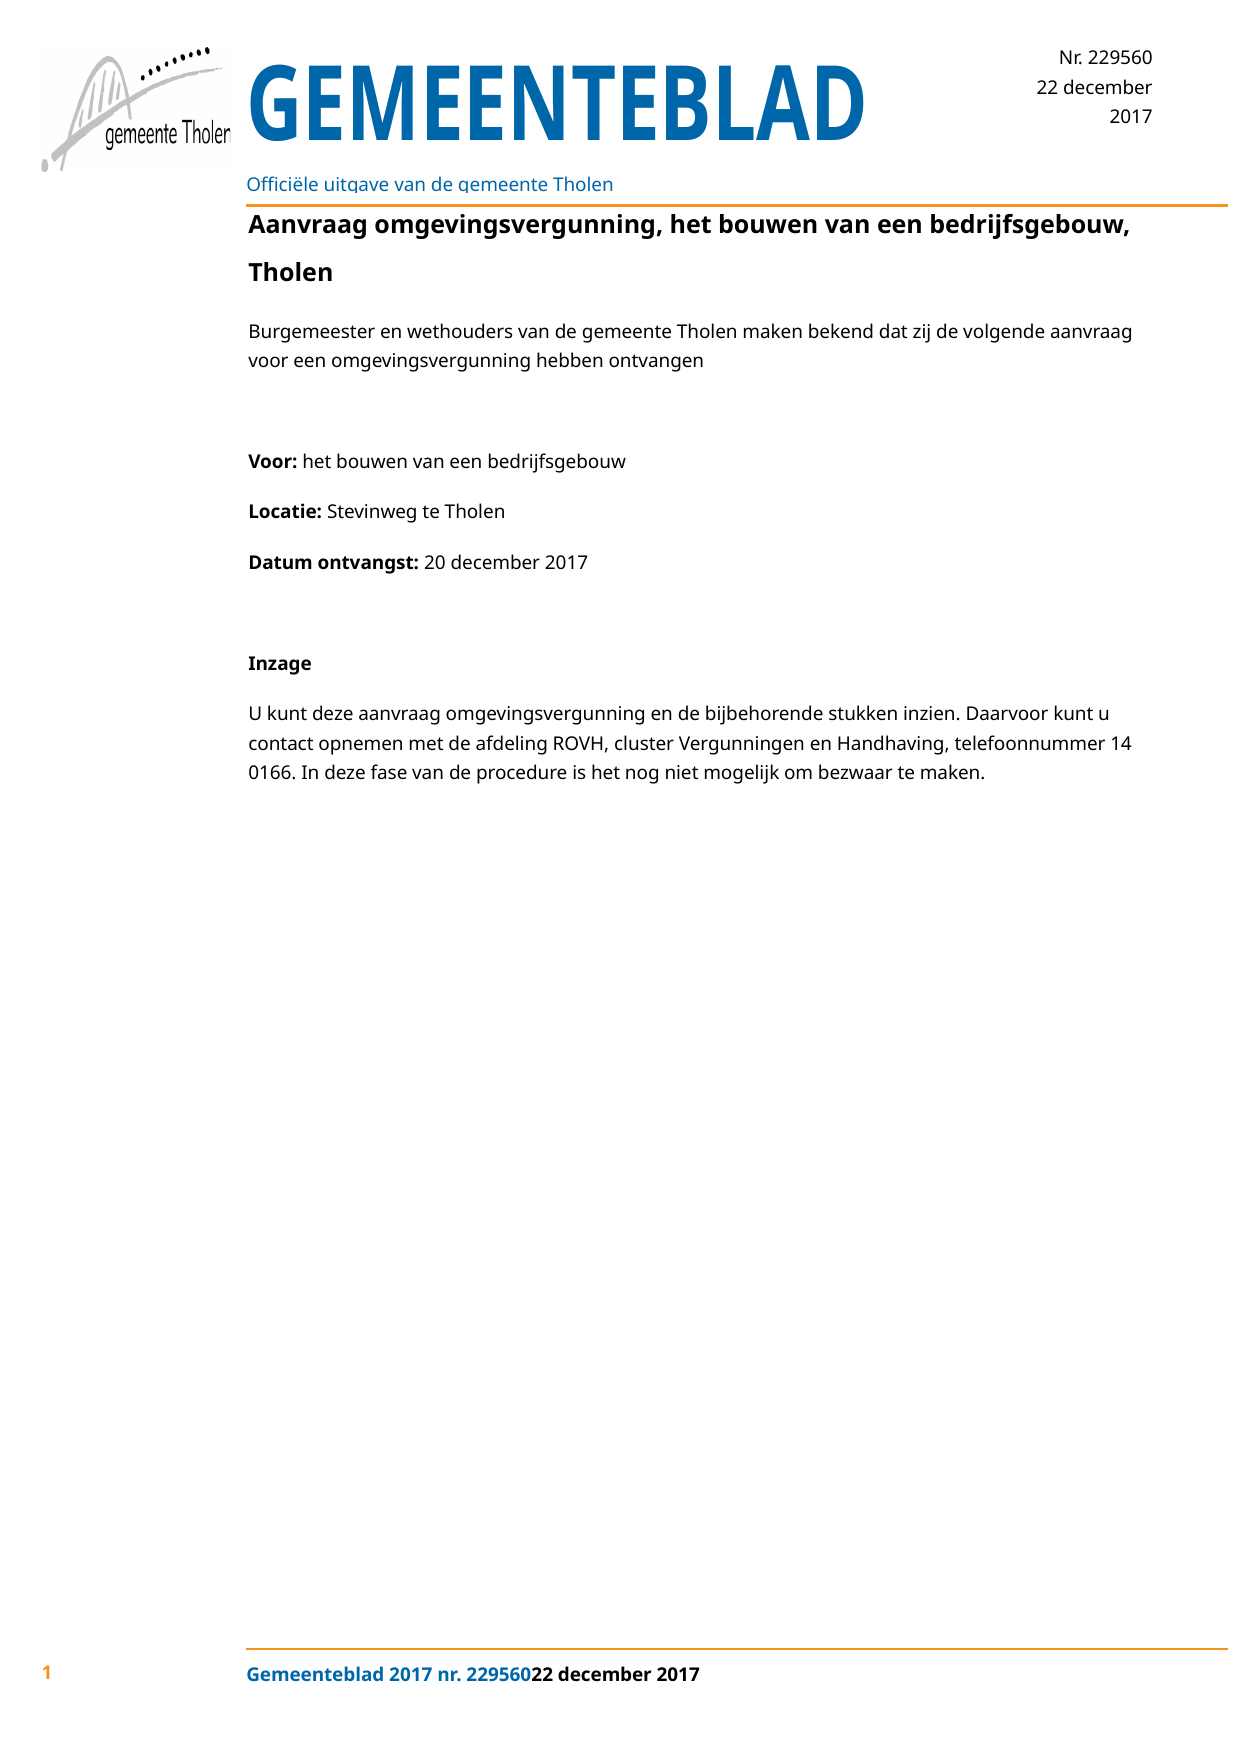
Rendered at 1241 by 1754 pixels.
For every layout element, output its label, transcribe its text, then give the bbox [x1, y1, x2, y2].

text Aanvraag omgevingsvergunning, het bouwen van een bedrijfsgebouw, Tholen [248, 207, 1152, 288]
text Burgemeester en wethouders van de gemeente Tholen maken bekend dat zij de volgende aanvraag voor een omgevingsvergunning hebben ontvangen [248, 318, 1152, 373]
text U kunt deze aanvraag omgevingsvergunning en de bijbehorende stukken inzien. Daarvoor kunt u contact opnemen met de afdeling ROVH, cluster Vergunningen en Handhaving, telefoonnummer 14 0166. In deze fase van de procedure is het nog niet mogelijk om bezwaar te maken. [248, 700, 1152, 785]
text Datum ontvangst: 20 december 2017 [248, 549, 1152, 575]
picture [41, 47, 231, 172]
text Locatie: Stevinweg te Tholen [248, 499, 1152, 524]
text Voor: het bouwen van een bedrijfsgebouw [248, 448, 1152, 474]
text Inzage [248, 650, 1152, 676]
